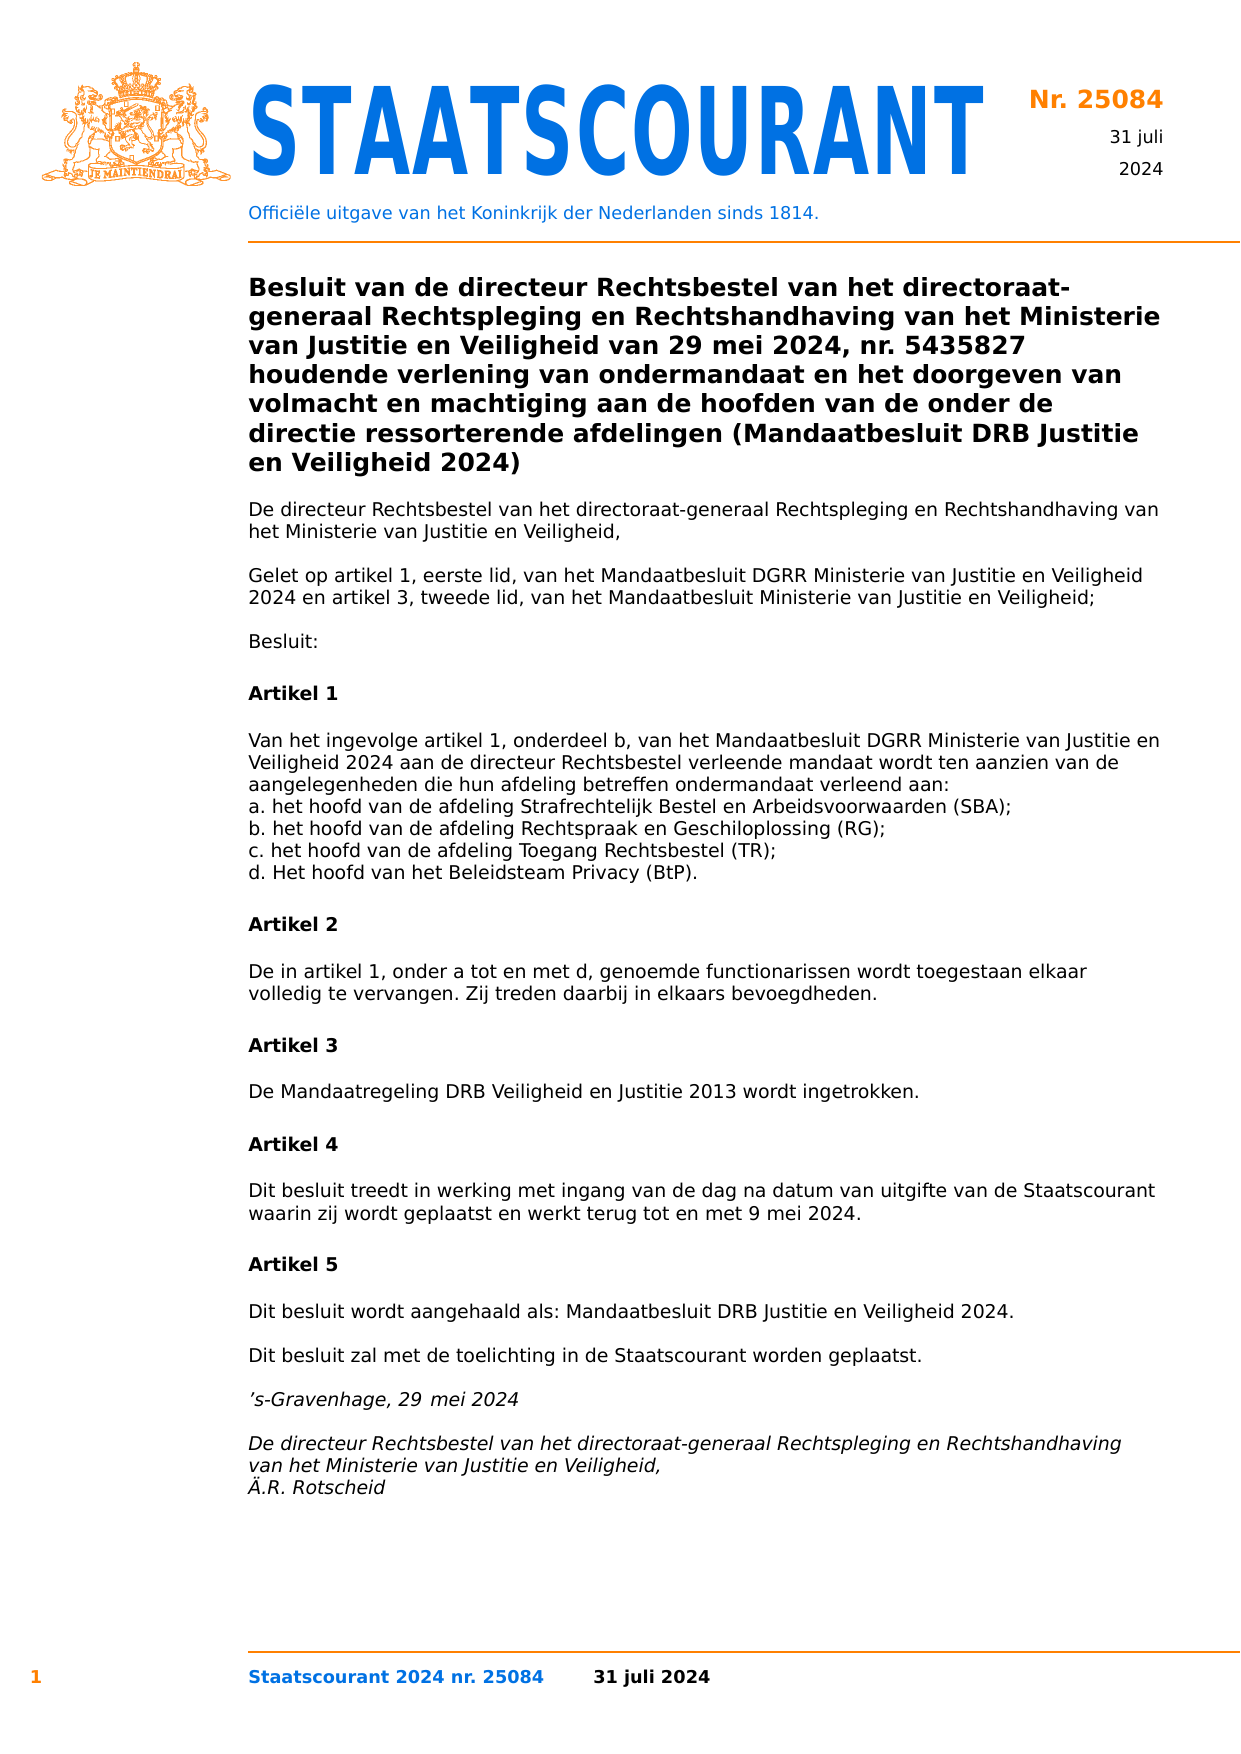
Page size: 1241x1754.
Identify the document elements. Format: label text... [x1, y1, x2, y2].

text De directeur Rechtsbestel van het directoraat-generaal Rechtspleging en Rechtshandhaving van het Ministerie van Justitie en Veiligheid, [248, 499, 1163, 543]
text De in artikel 1, onder a tot en met d, genoemde functionarissen wordt toegestaan elkaar volledig te vervangen. Zij treden daarbij in elkaars bevoegdheden. [248, 961, 1163, 1004]
text Dit besluit zal met de toelichting in de Staatscourant worden geplaatst. [248, 1345, 1163, 1367]
text d. Het hoofd van het Beleidsteam Privacy (BtP). [248, 862, 1163, 883]
text De Mandaatregeling DRB Veiligheid en Justitie 2013 wordt ingetrokken. [248, 1081, 1163, 1103]
table_header Nr. 25084 [998, 62, 1240, 121]
text Van het ingevolge artikel 1, onderdeel b, van het Mandaatbesluit DGRR Ministerie van Justitie en Veiligheid 2024 aan de directeur Rechtsbestel verleende mandaat wordt ten aanzien van de aangelegenheden die hun afdeling betreffen ondermandaat verleend aan: [248, 730, 1163, 796]
text c. het hoofd van de afdeling Toegang Rechtsbestel (TR); [248, 839, 1163, 862]
table_header STAATSCOURANT [248, 62, 998, 203]
subtitle Artikel 3 [248, 1034, 1163, 1056]
subtitle Besluit van de directeur Rechtsbestel van het directoraat-generaal Rechtspleging en Rechtshandhaving van het Ministerie van Justitie en Veiligheid van 29 mei 2024, nr. 5435827 houdende verlening van ondermandaat en het doorgeven van volmacht en machtiging aan de hoofden van de onder de directie ressorterende afdelingen (Mandaatbesluit DRB Justitie en Veiligheid 2024) [248, 273, 1163, 477]
text ’s-Gravenhage, 29 mei 2024 [248, 1389, 1163, 1411]
subtitle Artikel 1 [248, 683, 1163, 705]
subtitle Artikel 2 [248, 913, 1163, 936]
text Besluit: [248, 631, 1163, 653]
text Gelet op artikel 1, eerste lid, van het Mandaatbesluit DGRR Ministerie van Justitie en Veiligheid 2024 en artikel 3, tweede lid, van het Mandaatbesluit Ministerie van Justitie en Veiligheid; [248, 565, 1163, 609]
table_cell 2024 [998, 153, 1240, 203]
text Dit besluit treedt in werking met ingang van de dag na datum van uitgifte van de Staatscourant waarin zij wordt geplaatst en werkt terug tot en met 9 mei 2024. [248, 1180, 1163, 1224]
subtitle Artikel 4 [248, 1133, 1163, 1155]
text a. het hoofd van de afdeling Strafrechtelijk Bestel en Arbeidsvoorwaarden (SBA); [248, 796, 1163, 818]
table_cell 31 juli [998, 121, 1240, 153]
table_cell Officiële uitgave van het Koninkrijk der Nederlanden sinds 1814. [248, 203, 1240, 241]
picture [41, 62, 231, 186]
subtitle Artikel 5 [248, 1254, 1163, 1276]
text b. het hoofd van de afdeling Rechtspraak en Geschiloplossing (RG); [248, 818, 1163, 839]
text De directeur Rechtsbestel van het directoraat-generaal Rechtspleging en Rechtshandhaving van het Ministerie van Justitie en Veiligheid, Ä.R. Rotscheid [248, 1433, 1163, 1499]
table_header [25, 62, 248, 241]
text Dit besluit wordt aangehaald als: Mandaatbesluit DRB Justitie en Veiligheid 2024. [248, 1301, 1163, 1323]
